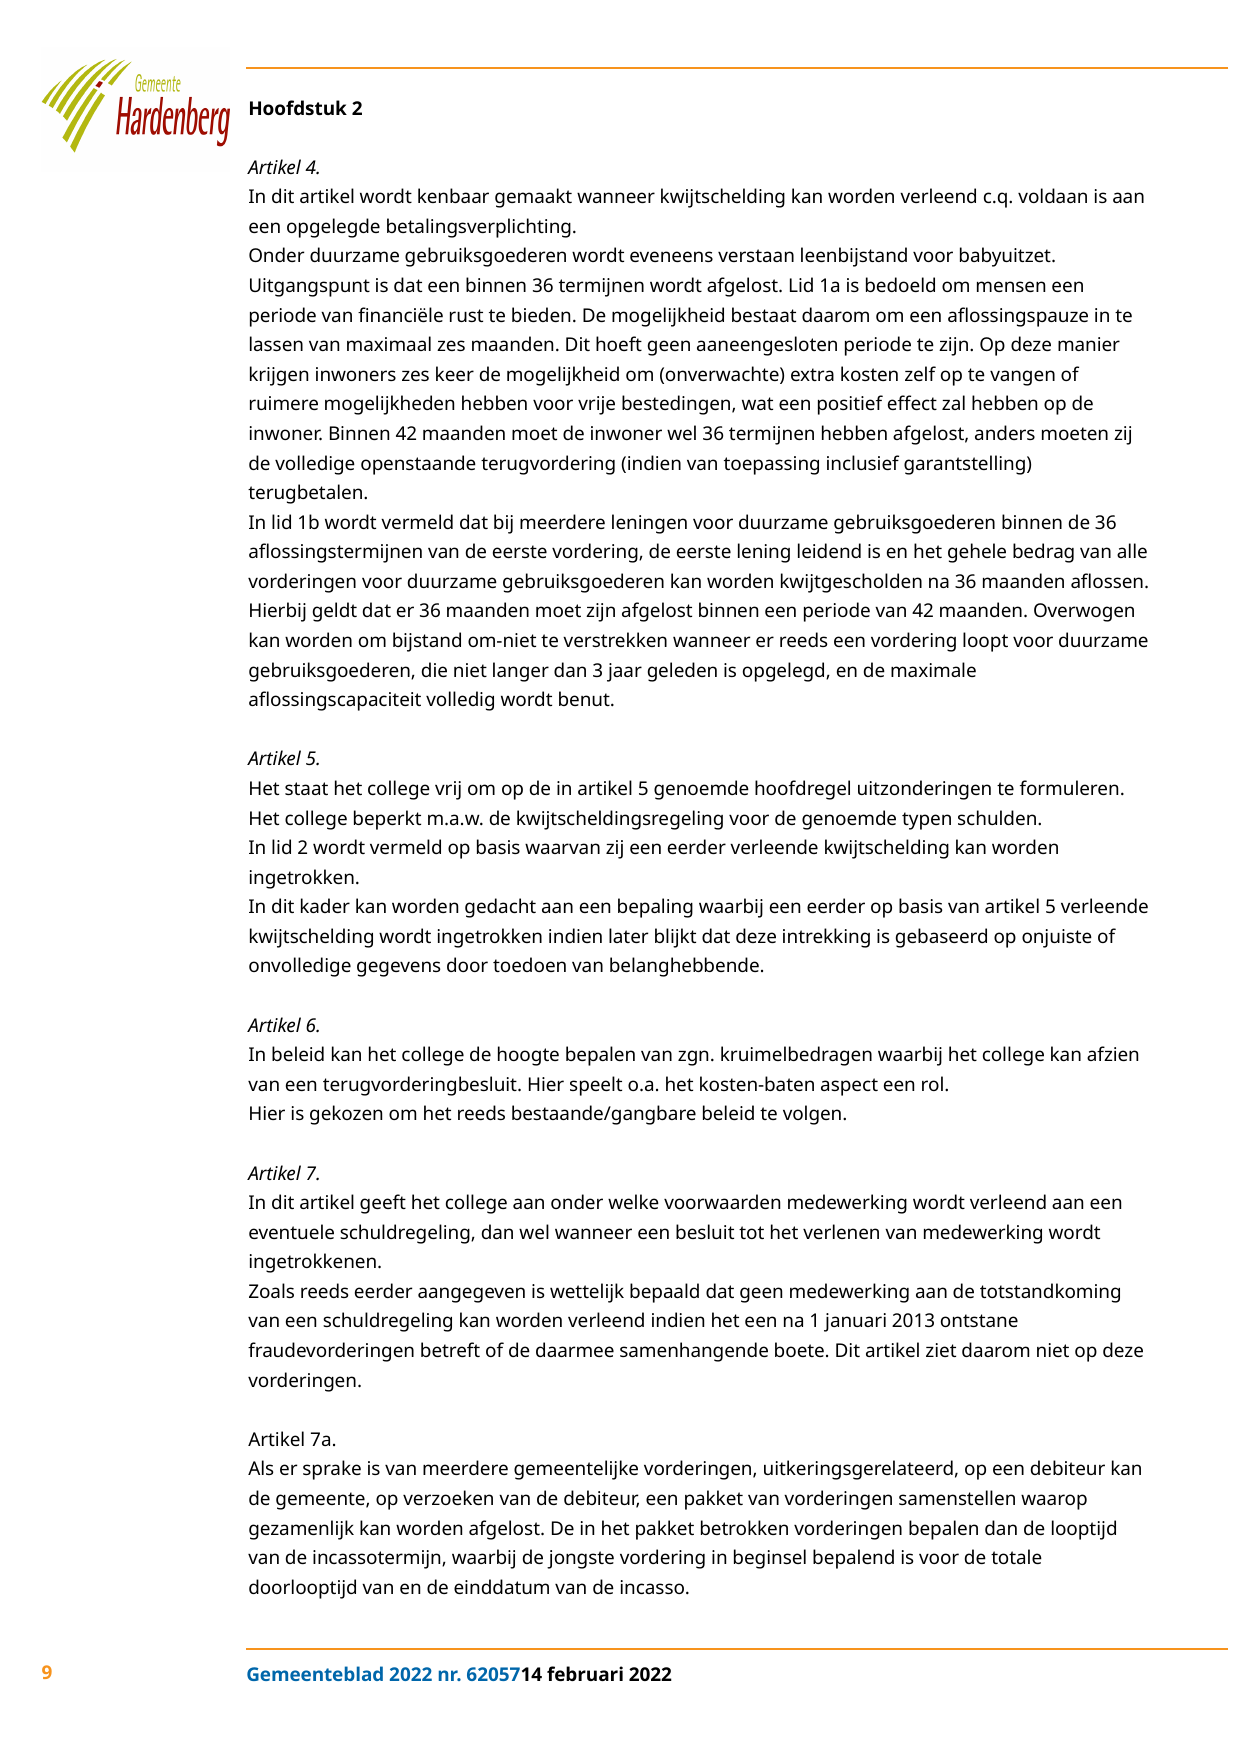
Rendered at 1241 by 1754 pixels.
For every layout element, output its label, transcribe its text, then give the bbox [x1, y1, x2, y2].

text Het college beperkt m.a.w. de kwijtscheldingsregeling voor de genoemde typen schulden. [248, 805, 1152, 831]
text Artikel 4. [248, 154, 1152, 180]
text Zoals reeds eerder aangegeven is wettelijk bepaald dat geen medewerking aan de totstandkoming van een schuldregeling kan worden verleend indien het een na 1 januari 2013 ontstane fraudevorderingen betreft of de daarmee samenhangende boete. Dit artikel ziet daarom niet op deze vorderingen. [248, 1278, 1152, 1393]
text In dit kader kan worden gedacht aan een bepaling waarbij een eerder op basis van artikel 5 verleende kwijtschelding wordt ingetrokken indien later blijkt dat deze intrekking is gebaseerd op onjuiste of onvolledige gegevens door toedoen van belanghebbende. [248, 893, 1152, 978]
text Hier is gekozen om het reeds bestaande/gangbare beleid te volgen. [248, 1101, 1152, 1126]
text Als er sprake is van meerdere gemeentelijke vorderingen, uitkeringsgerelateerd, op een debiteur kan de gemeente, op verzoeken van de debiteur, een pakket van vorderingen samenstellen waarop gezamenlijk kan worden afgelost. De in het pakket betrokken vorderingen bepalen dan de looptijd van de incassotermijn, waarbij de jongste vordering in beginsel bepalend is voor de totale doorlooptijd van en de einddatum van de incasso. [248, 1456, 1152, 1600]
picture [41, 47, 231, 172]
text Uitgangspunt is dat een binnen 36 termijnen wordt afgelost. Lid 1a is bedoeld om mensen een periode van financiële rust te bieden. De mogelijkheid bestaat daarom om een aflossingspauze in te lassen van maximaal zes maanden. Dit hoeft geen aaneengesloten periode te zijn. Op deze manier krijgen inwoners zes keer de mogelijkheid om (onverwachte) extra kosten zelf op te vangen of ruimere mogelijkheden hebben voor vrije bestedingen, wat een positief effect zal hebben op de inwoner. Binnen 42 maanden moet de inwoner wel 36 termijnen hebben afgelost, anders moeten zij de volledige openstaande terugvordering (indien van toepassing inclusief garantstelling) terugbetalen. [248, 272, 1152, 505]
text Onder duurzame gebruiksgoederen wordt eveneens verstaan leenbijstand voor babyuitzet. [248, 243, 1152, 268]
text In dit artikel wordt kenbaar gemaakt wanneer kwijtschelding kan worden verleend c.q. voldaan is aan een opgelegde betalingsverplichting. [248, 183, 1152, 239]
text Artikel 6. [248, 1012, 1152, 1038]
text Hoofdstuk 2 [248, 95, 1152, 121]
text Artikel 5. [248, 746, 1152, 771]
text In lid 2 wordt vermeld op basis waarvan zij een eerder verleende kwijtschelding kan worden ingetrokken. [248, 834, 1152, 890]
text In dit artikel geeft het college aan onder welke voorwaarden medewerking wordt verleend aan een eventuele schuldregeling, dan wel wanneer een besluit tot het verlenen van medewerking wordt ingetrokkenen. [248, 1189, 1152, 1274]
text In beleid kan het college de hoogte bepalen van zgn. kruimelbedragen waarbij het college kan afzien van een terugvorderingbesluit. Hier speelt o.a. het kosten-baten aspect een rol. [248, 1041, 1152, 1097]
text In lid 1b wordt vermeld dat bij meerdere leningen voor duurzame gebruiksgoederen binnen de 36 aflossingstermijnen van de eerste vordering, de eerste lening leidend is en het gehele bedrag van alle vorderingen voor duurzame gebruiksgoederen kan worden kwijtgescholden na 36 maanden aflossen. Hierbij geldt dat er 36 maanden moet zijn afgelost binnen een periode van 42 maanden. Overwogen kan worden om bijstand om-niet te verstrekken wanneer er reeds een vordering loopt voor duurzame gebruiksgoederen, die niet langer dan 3 jaar geleden is opgelegd, en de maximale aflossingscapaciteit volledig wordt benut. [248, 509, 1152, 712]
text Artikel 7. [248, 1160, 1152, 1186]
text Artikel 7a. [248, 1426, 1152, 1452]
text Het staat het college vrij om op de in artikel 5 genoemde hoofdregel uitzonderingen te formuleren. [248, 775, 1152, 801]
